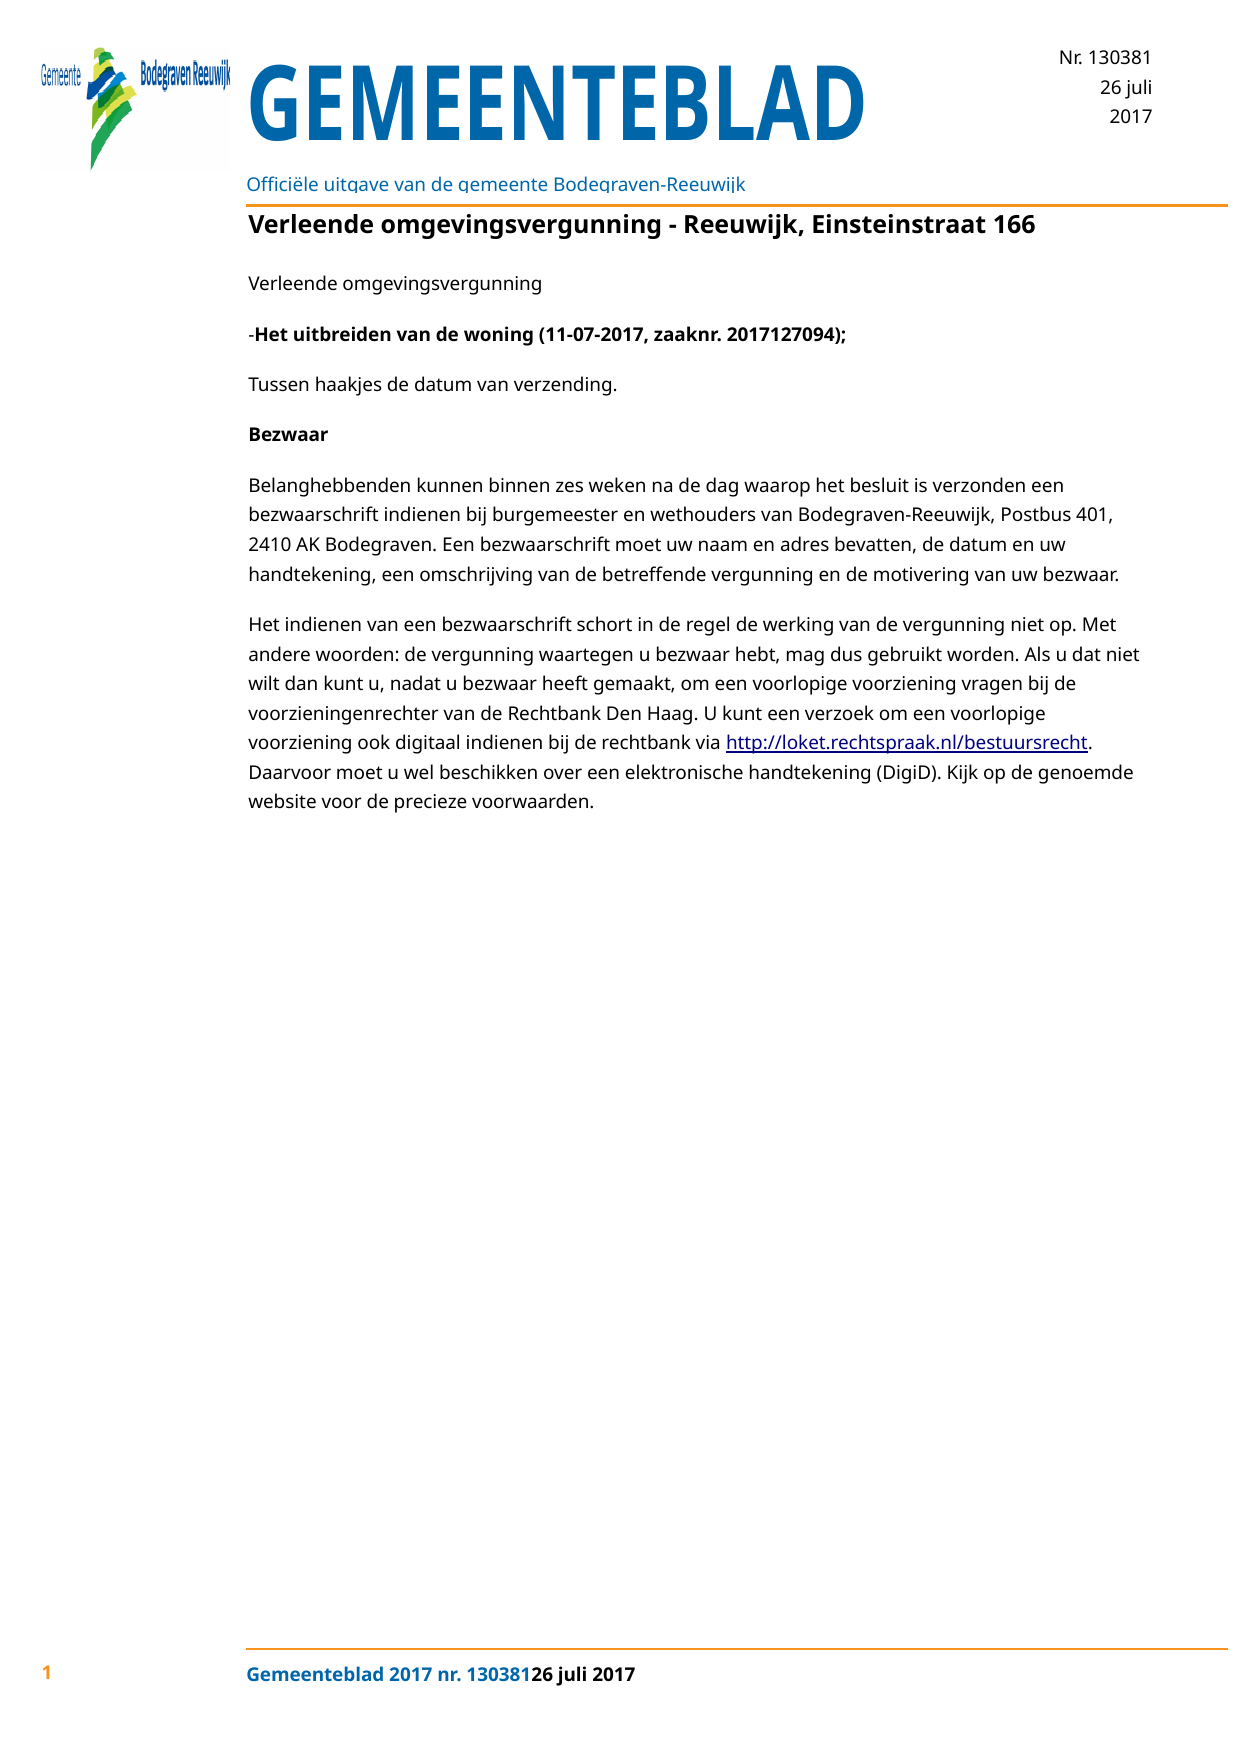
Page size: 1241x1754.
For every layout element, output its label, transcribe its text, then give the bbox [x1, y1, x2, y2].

text Het indienen van een bezwaarschrift schort in de regel de werking van de vergunning niet op. Met andere woorden: de vergunning waartegen u bezwaar hebt, mag dus gebruikt worden. Als u dat niet wilt dan kunt u, nadat u bezwaar heeft gemaakt, om een voorlopige voorziening vragen bij de voorzieningenrechter van de Rechtbank Den Haag. U kunt een verzoek om een voorlopige voorziening ook digitaal indienen bij de rechtbank via http://loket.rechtspraak.nl/bestuursrecht. Daarvoor moet u wel beschikken over een elektronische handtekening (DigiD). Kijk op de genoemde website voor de precieze voorwaarden. [248, 611, 1152, 814]
text -Het uitbreiden van de woning (11-07-2017, zaaknr. 2017127094); [248, 321, 1152, 346]
text Verleende omgevingsvergunning - Reeuwijk, Einsteinstraat 166 [248, 207, 1152, 241]
picture [41, 47, 231, 172]
text Belanghebbenden kunnen binnen zes weken na de dag waarop het besluit is verzonden een bezwaarschrift indienen bij burgemeester en wethouders van Bodegraven-Reeuwijk, Postbus 401, 2410 AK Bodegraven. Een bezwaarschrift moet uw naam en adres bevatten, de datum en uw handtekening, een omschrijving van de betreffende vergunning en de motivering van uw bezwaar. [248, 472, 1152, 586]
text Verleende omgevingsvergunning [248, 270, 1152, 296]
text Bezwaar [248, 422, 1152, 447]
text Tussen haakjes de datum van verzending. [248, 371, 1152, 397]
